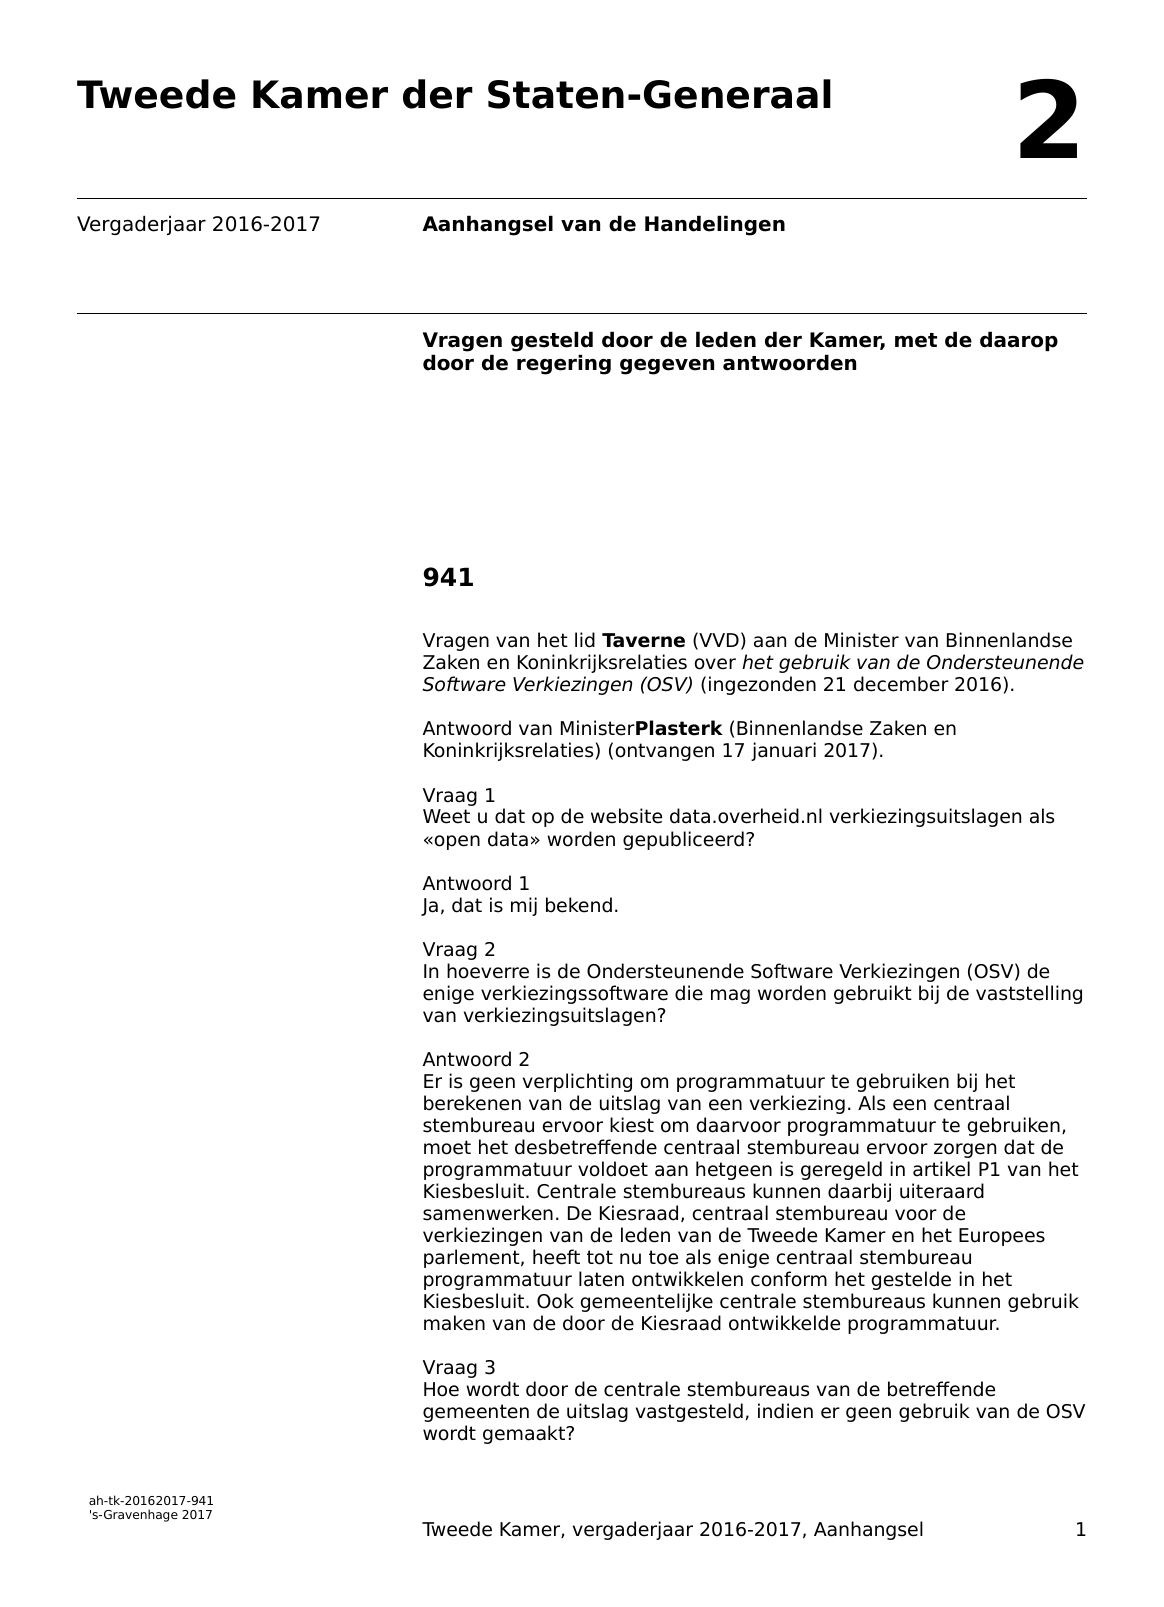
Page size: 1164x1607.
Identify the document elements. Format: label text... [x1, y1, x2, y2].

table_cell [77, 314, 422, 375]
text 's-Gravenhage 2017 [88, 1508, 323, 1522]
text Vraag 2 [422, 939, 1087, 961]
text Antwoord van MinisterPlasterk (Binnenlandse Zaken en Koninkrijksrelaties) (ontvangen 17 januari 2017). [422, 718, 1087, 762]
table_cell Vergaderjaar 2016-2017 [77, 199, 422, 313]
text Vraag 1 [422, 784, 1087, 806]
text In hoeverre is de Ondersteunende Software Verkiezingen (OSV) de enige verkiezingssoftware die mag worden gebruikt bij de vaststelling van verkiezingsuitslagen? [422, 961, 1087, 1027]
table_header 2 [886, 59, 1087, 198]
text Vragen van het lid Taverne (VVD) aan de Minister van Binnenlandse Zaken en Koninkrijksrelaties over het gebruik van de Ondersteunende Software Verkiezingen (OSV) (ingezonden 21 december 2016). [422, 630, 1087, 696]
table_cell Aanhangsel van de Handelingen [422, 199, 1087, 313]
text Er is geen verplichting om programmatuur te gebruiken bij het berekenen van de uitslag van een verkiezing. Als een centraal stembureau ervoor kiest om daarvoor programmatuur te gebruiken, moet het desbetreffende centraal stembureau ervoor zorgen dat de programmatuur voldoet aan hetgeen is geregeld in artikel P1 van het Kiesbesluit. Centrale stembureaus kunnen daarbij uiteraard samenwerken. De Kiesraad, centraal stembureau voor de verkiezingen van de leden van de Tweede Kamer en het Europees parlement, heeft tot nu toe als enige centraal stembureau programmatuur laten ontwikkelen conform het gestelde in het Kiesbesluit. Ook gemeentelijke centrale stembureaus kunnen gebruik maken van de door de Kiesraad ontwikkelde programmatuur. [422, 1071, 1087, 1334]
text ah-tk-20162017-941 [88, 1494, 323, 1508]
text Hoe wordt door de centrale stembureaus van de betreffende gemeenten de uitslag vastgesteld, indien er geen gebruik van de OSV wordt gemaakt? [422, 1379, 1087, 1445]
text Antwoord 2 [422, 1049, 1087, 1071]
text Vraag 3 [422, 1357, 1087, 1379]
table_cell Vragen gesteld door de leden der Kamer, met de daarop door de regering gegeven antwoorden [422, 314, 1087, 375]
table_header Tweede Kamer der Staten-Generaal [77, 59, 886, 198]
text Ja, dat is mij bekend. [422, 894, 1087, 917]
text Weet u dat op de website data.overheid.nl verkiezingsuitslagen als «open data» worden gepubliceerd? [422, 806, 1087, 850]
text Antwoord 1 [422, 873, 1087, 894]
text 941 [422, 563, 1087, 592]
